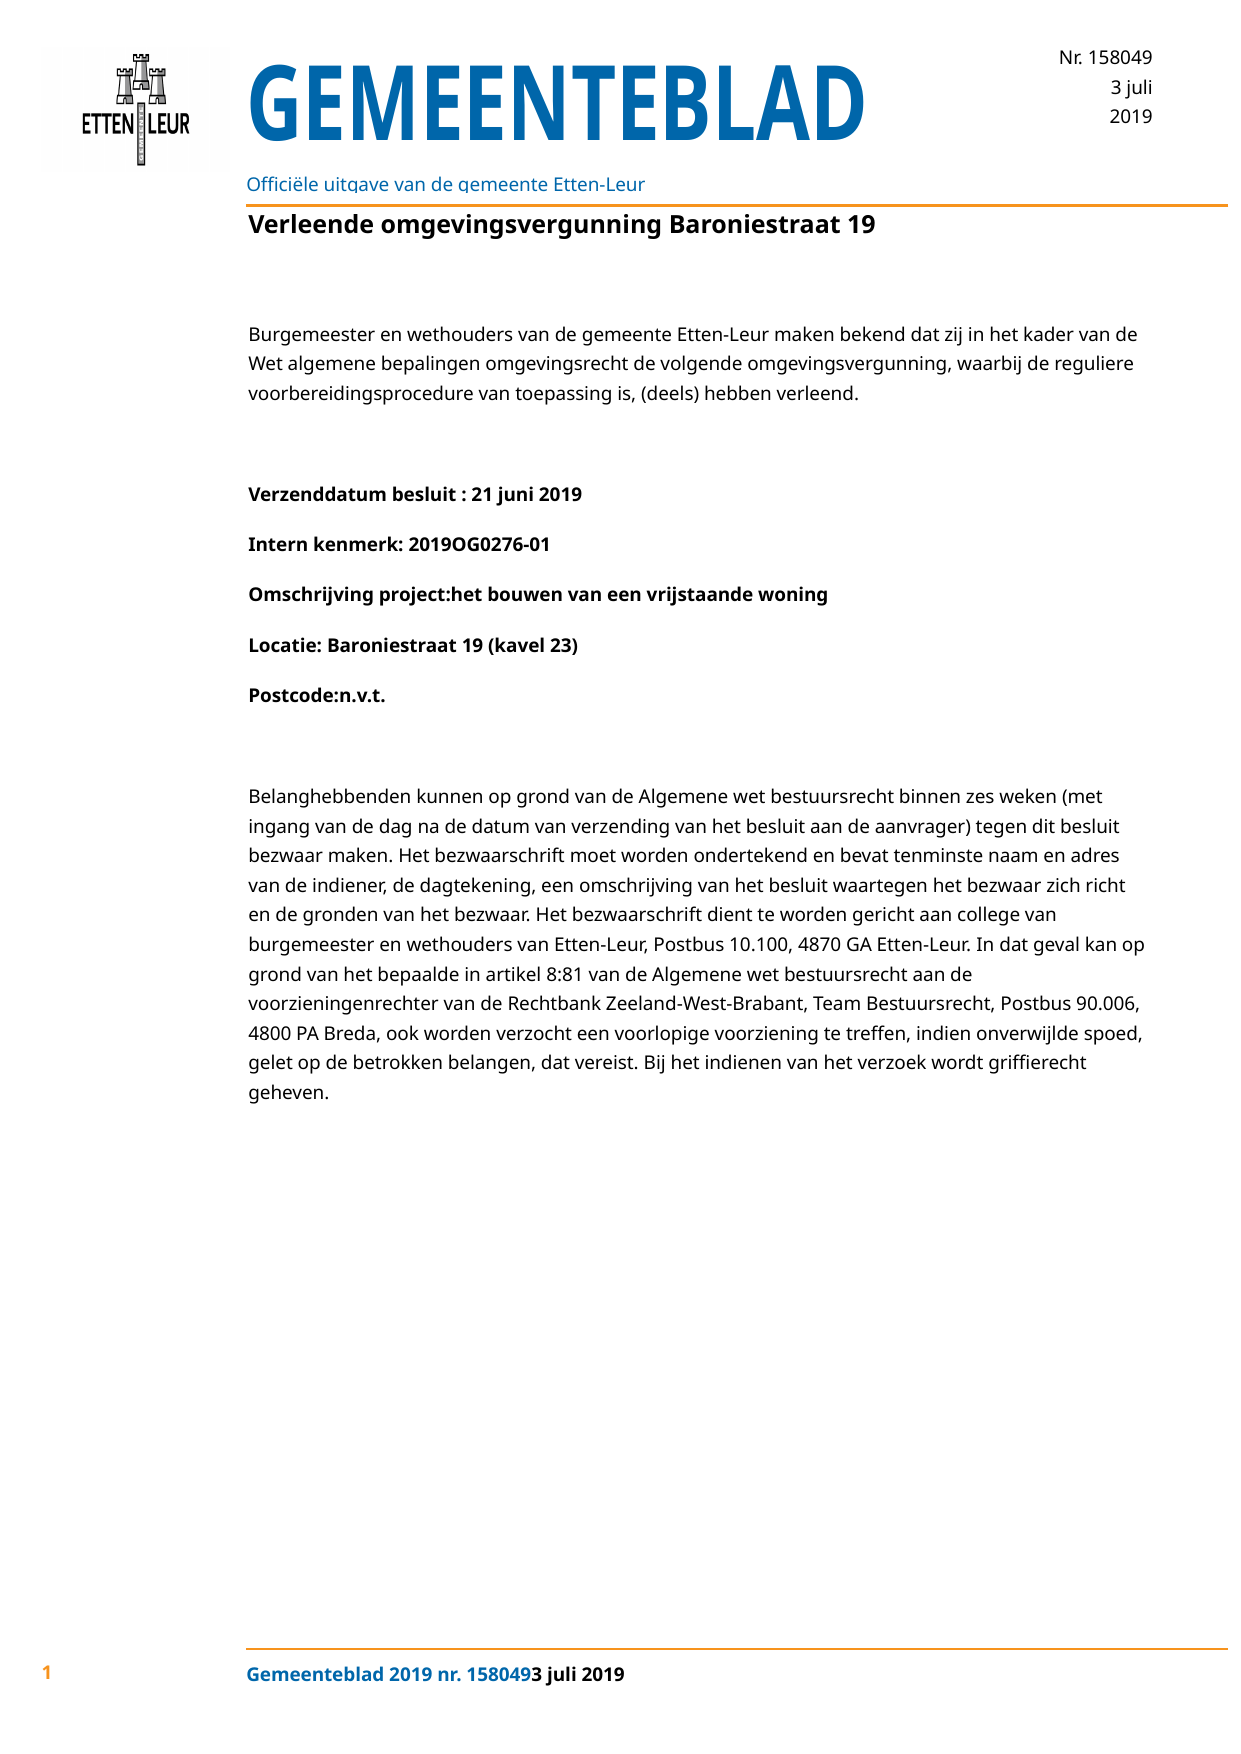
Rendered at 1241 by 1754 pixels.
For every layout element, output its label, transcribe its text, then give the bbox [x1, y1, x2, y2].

text Burgemeester en wethouders van de gemeente Etten-Leur maken bekend dat zij in het kader van de Wet algemene bepalingen omgevingsrecht de volgende omgevingsvergunning, waarbij de reguliere voorbereidingsprocedure van toepassing is, (deels) hebben verleend. [248, 321, 1152, 406]
text Belanghebbenden kunnen op grond van de Algemene wet bestuursrecht binnen zes weken (met ingang van de dag na de datum van verzending van het besluit aan de aanvrager) tegen dit besluit bezwaar maken. Het bezwaarschrift moet worden ondertekend en bevat tenminste naam en adres van de indiener, de dagtekening, een omschrijving van het besluit waartegen het bezwaar zich richt en de gronden van het bezwaar. Het bezwaarschrift dient te worden gericht aan college van burgemeester en wethouders van Etten-Leur, Postbus 10.100, 4870 GA Etten-Leur. In dat geval kan op grond van het bepaalde in artikel 8:81 van de Algemene wet bestuursrecht aan de voorzieningenrechter van de Rechtbank Zeeland-West-Brabant, Team Bestuursrecht, Postbus 90.006, 4800 PA Breda, ook worden verzocht een voorlopige voorziening te treffen, indien onverwijlde spoed, gelet op de betrokken belangen, dat vereist. Bij het indienen van het verzoek wordt griffierecht geheven. [248, 783, 1152, 1105]
text Omschrijving project:het bouwen van een vrijstaande woning [248, 582, 1152, 607]
text Locatie: Baroniestraat 19 (kavel 23) [248, 632, 1152, 658]
text Verzenddatum besluit : 21 juni 2019 [248, 481, 1152, 506]
text Postcode:n.v.t. [248, 682, 1152, 708]
text Intern kenmerk: 2019OG0276-01 [248, 531, 1152, 557]
text Verleende omgevingsvergunning Baroniestraat 19 [248, 207, 1152, 241]
picture [41, 47, 231, 172]
